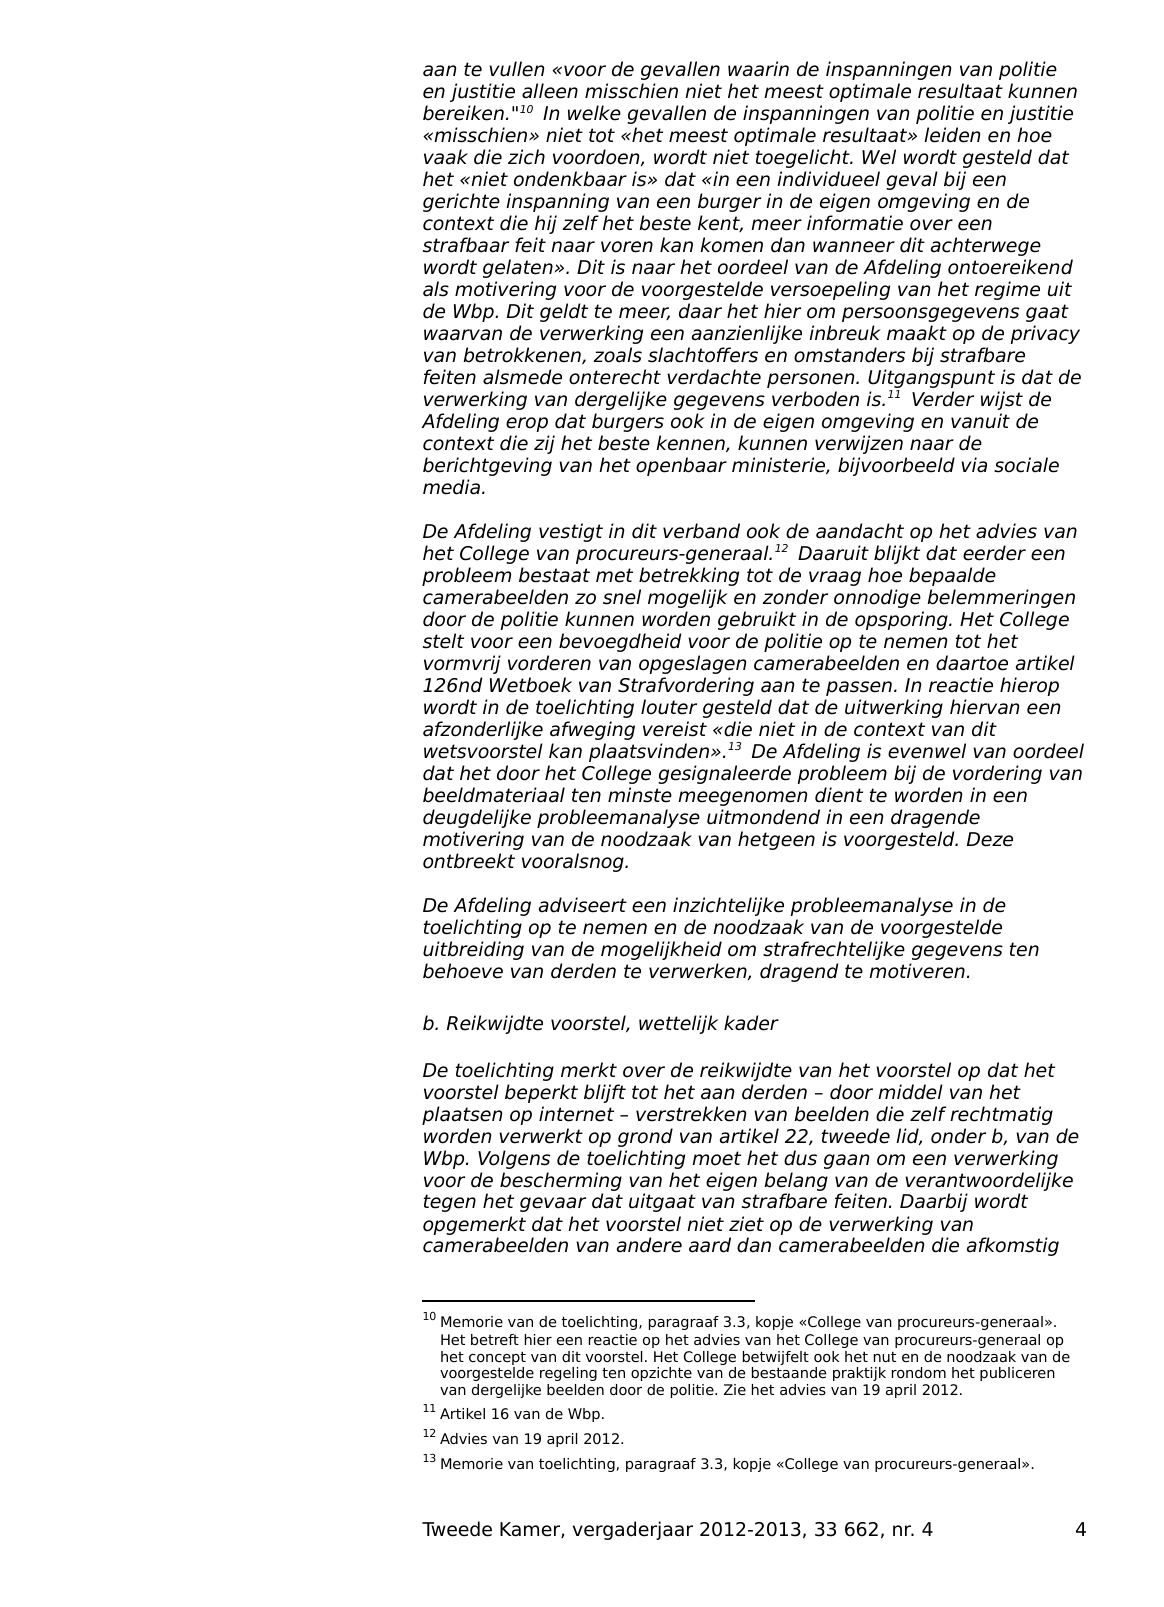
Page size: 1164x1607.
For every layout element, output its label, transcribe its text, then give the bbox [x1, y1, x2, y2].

text Memorie van toelichting, paragraaf 3.3, kopje «College van procureurs-generaal». [422, 1452, 1087, 1474]
subtitle b. Reikwijdte voorstel, wettelijk kader [422, 1013, 1087, 1034]
text aan te vullen «voor de gevallen waarin de inspanningen van politie en justitie alleen misschien niet het meest optimale resultaat kunnen bereiken." In welke gevallen de inspanningen van politie en justitie «misschien» niet tot «het meest optimale resultaat» leiden en hoe vaak die zich voordoen, wordt niet toegelicht. Wel wordt gesteld dat het «niet ondenkbaar is» dat «in een individueel geval bij een gerichte inspanning van een burger in de eigen omgeving en de context die hij zelf het beste kent, meer informatie over een strafbaar feit naar voren kan komen dan wanneer dit achterwege wordt gelaten». Dit is naar het oordeel van de Afdeling ontoereikend als motivering voor de voorgestelde versoepeling van het regime uit de Wbp. Dit geldt te meer, daar het hier om persoonsgegevens gaat waarvan de verwerking een aanzienlijke inbreuk maakt op de privacy van betrokkenen, zoals slachtoffers en omstanders bij strafbare feiten alsmede onterecht verdachte personen. Uitgangspunt is dat de verwerking van dergelijke gegevens verboden is. Verder wijst de Afdeling erop dat burgers ook in de eigen omgeving en vanuit de context die zij het beste kennen, kunnen verwijzen naar de berichtgeving van het openbaar ministerie, bijvoorbeeld via sociale media. [422, 59, 1087, 499]
text De toelichting merkt over de reikwijdte van het voorstel op dat het voorstel beperkt blijft tot het aan derden – door middel van het plaatsen op internet – verstrekken van beelden die zelf rechtmatig worden verwerkt op grond van artikel 22, tweede lid, onder b, van de Wbp. Volgens de toelichting moet het dus gaan om een verwerking voor de bescherming van het eigen belang van de verantwoordelijke tegen het gevaar dat uitgaat van strafbare feiten. Daarbij wordt opgemerkt dat het voorstel niet ziet op de verwerking van camerabeelden van andere aard dan camerabeelden die afkomstig [422, 1059, 1087, 1257]
text De Afdeling vestigt in dit verband ook de aandacht op het advies van het College van procureurs-generaal. Daaruit blijkt dat eerder een probleem bestaat met betrekking tot de vraag hoe bepaalde camerabeelden zo snel mogelijk en zonder onnodige belemmeringen door de politie kunnen worden gebruikt in de opsporing. Het College stelt voor een bevoegdheid voor de politie op te nemen tot het vormvrij vorderen van opgeslagen camerabeelden en daartoe artikel 126nd Wetboek van Strafvordering aan te passen. In reactie hierop wordt in de toelichting louter gesteld dat de uitwerking hiervan een afzonderlijke afweging vereist «die niet in de context van dit wetsvoorstel kan plaatsvinden». De Afdeling is evenwel van oordeel dat het door het College gesignaleerde probleem bij de vordering van beeldmateriaal ten minste meegenomen dient te worden in een deugdelijke probleemanalyse uitmondend in een dragende motivering van de noodzaak van hetgeen is voorgesteld. Deze ontbreekt vooralsnog. [422, 521, 1087, 872]
text Advies van 19 april 2012. [422, 1427, 1087, 1449]
text De Afdeling adviseert een inzichtelijke probleemanalyse in de toelichting op te nemen en de noodzaak van de voorgestelde uitbreiding van de mogelijkheid om strafrechtelijke gegevens ten behoeve van derden te verwerken, dragend te motiveren. [422, 895, 1087, 983]
text Artikel 16 van de Wbp. [422, 1402, 1087, 1424]
text Memorie van de toelichting, paragraaf 3.3, kopje «College van procureurs-generaal». Het betreft hier een reactie op het advies van het College van procureurs-generaal op het concept van dit voorstel. Het College betwijfelt ook het nut en de noodzaak van de voorgestelde regeling ten opzichte van de bestaande praktijk rondom het publiceren van dergelijke beelden door de politie. Zie het advies van 19 april 2012. [422, 1310, 1087, 1399]
